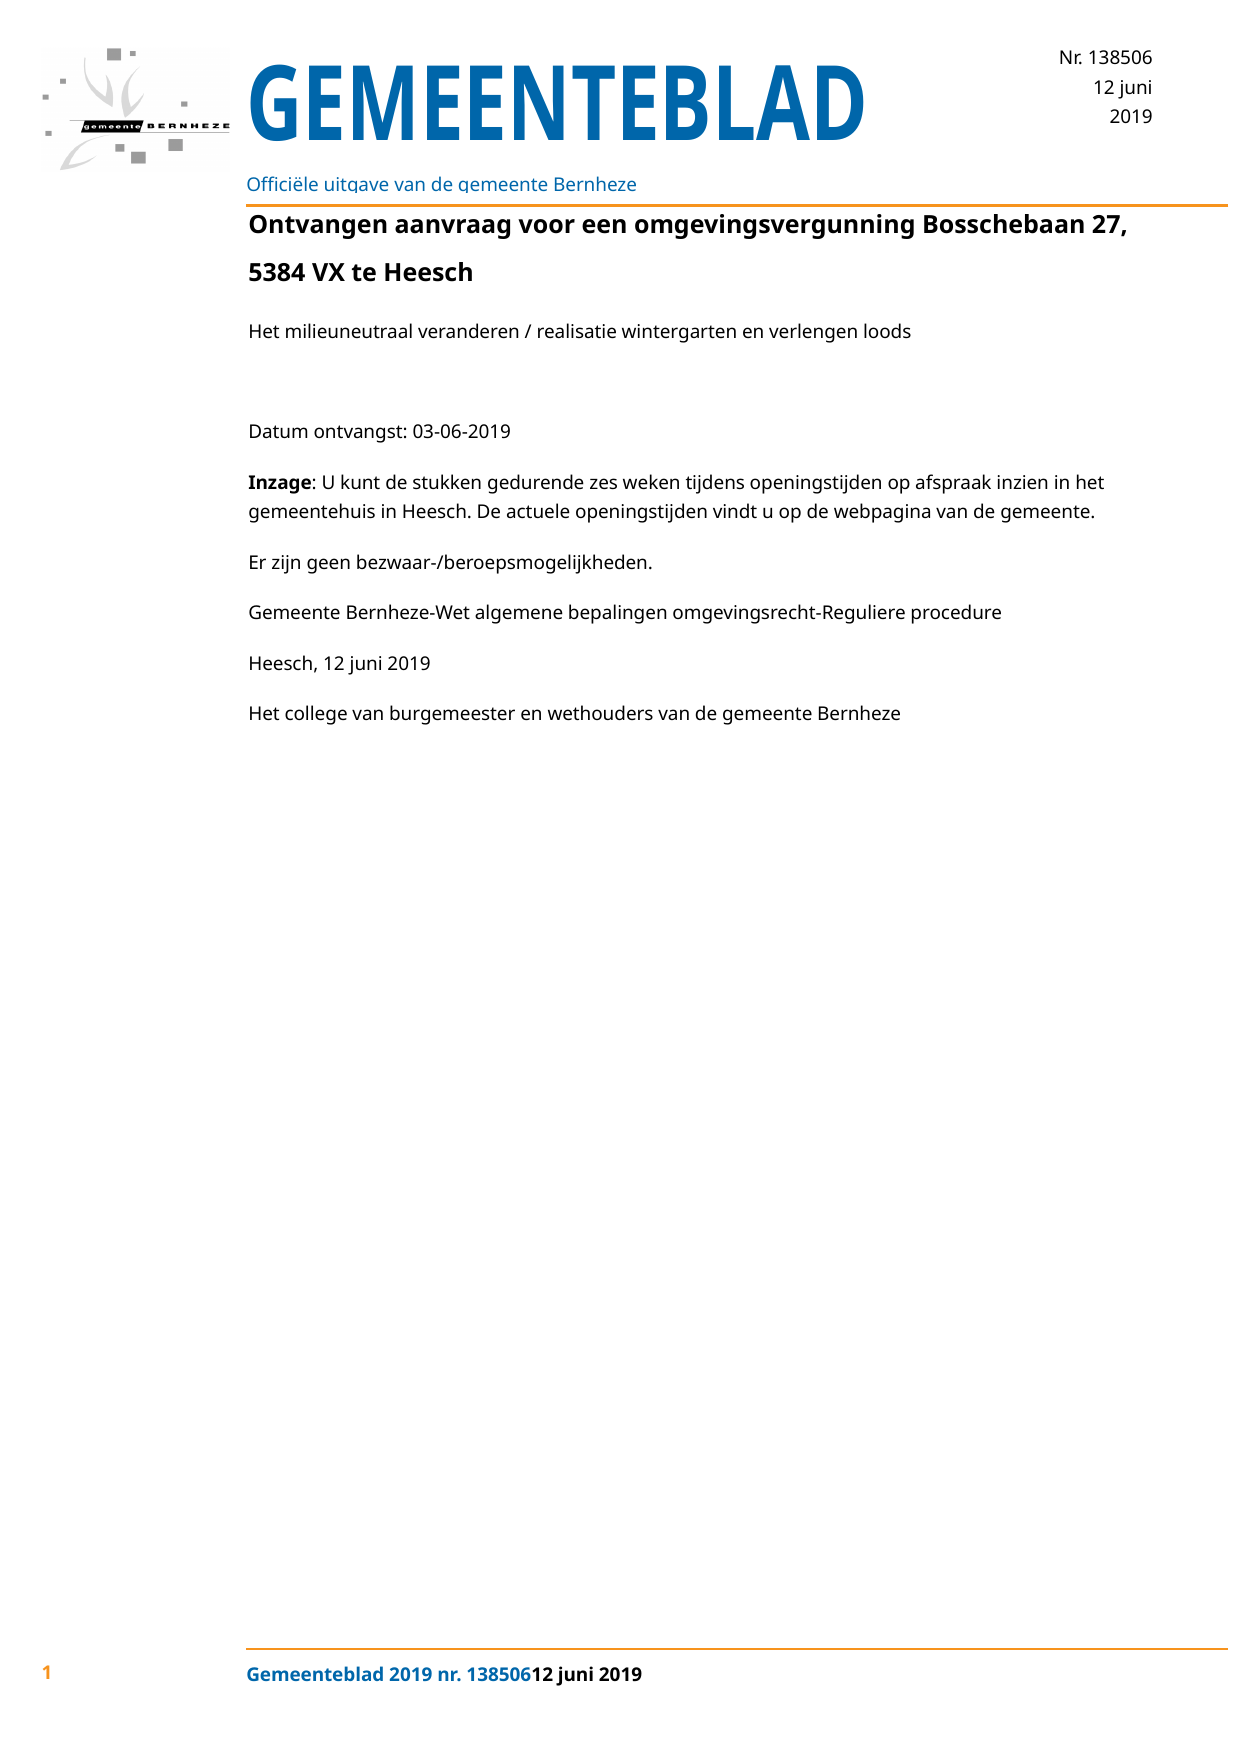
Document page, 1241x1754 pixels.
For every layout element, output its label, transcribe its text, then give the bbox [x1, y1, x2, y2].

text Heesch, 12 juni 2019 [248, 650, 1152, 676]
text Er zijn geen bezwaar-/beroepsmogelijkheden. [248, 549, 1152, 575]
text Het college van burgemeester en wethouders van de gemeente Bernheze [248, 700, 1152, 726]
text Het milieuneutraal veranderen / realisatie wintergarten en verlengen loods [248, 318, 1152, 344]
picture [41, 47, 231, 172]
text Datum ontvangst: 03-06-2019 [248, 419, 1152, 444]
text Gemeente Bernheze-Wet algemene bepalingen omgevingsrecht-Reguliere procedure [248, 599, 1152, 625]
text Ontvangen aanvraag voor een omgevingsvergunning Bosschebaan 27, 5384 VX te Heesch [248, 207, 1152, 288]
text Inzage: U kunt de stukken gedurende zes weken tijdens openingstijden op afspraak inzien in het gemeentehuis in Heesch. De actuele openingstijden vindt u op de webpagina van de gemeente. [248, 469, 1152, 524]
